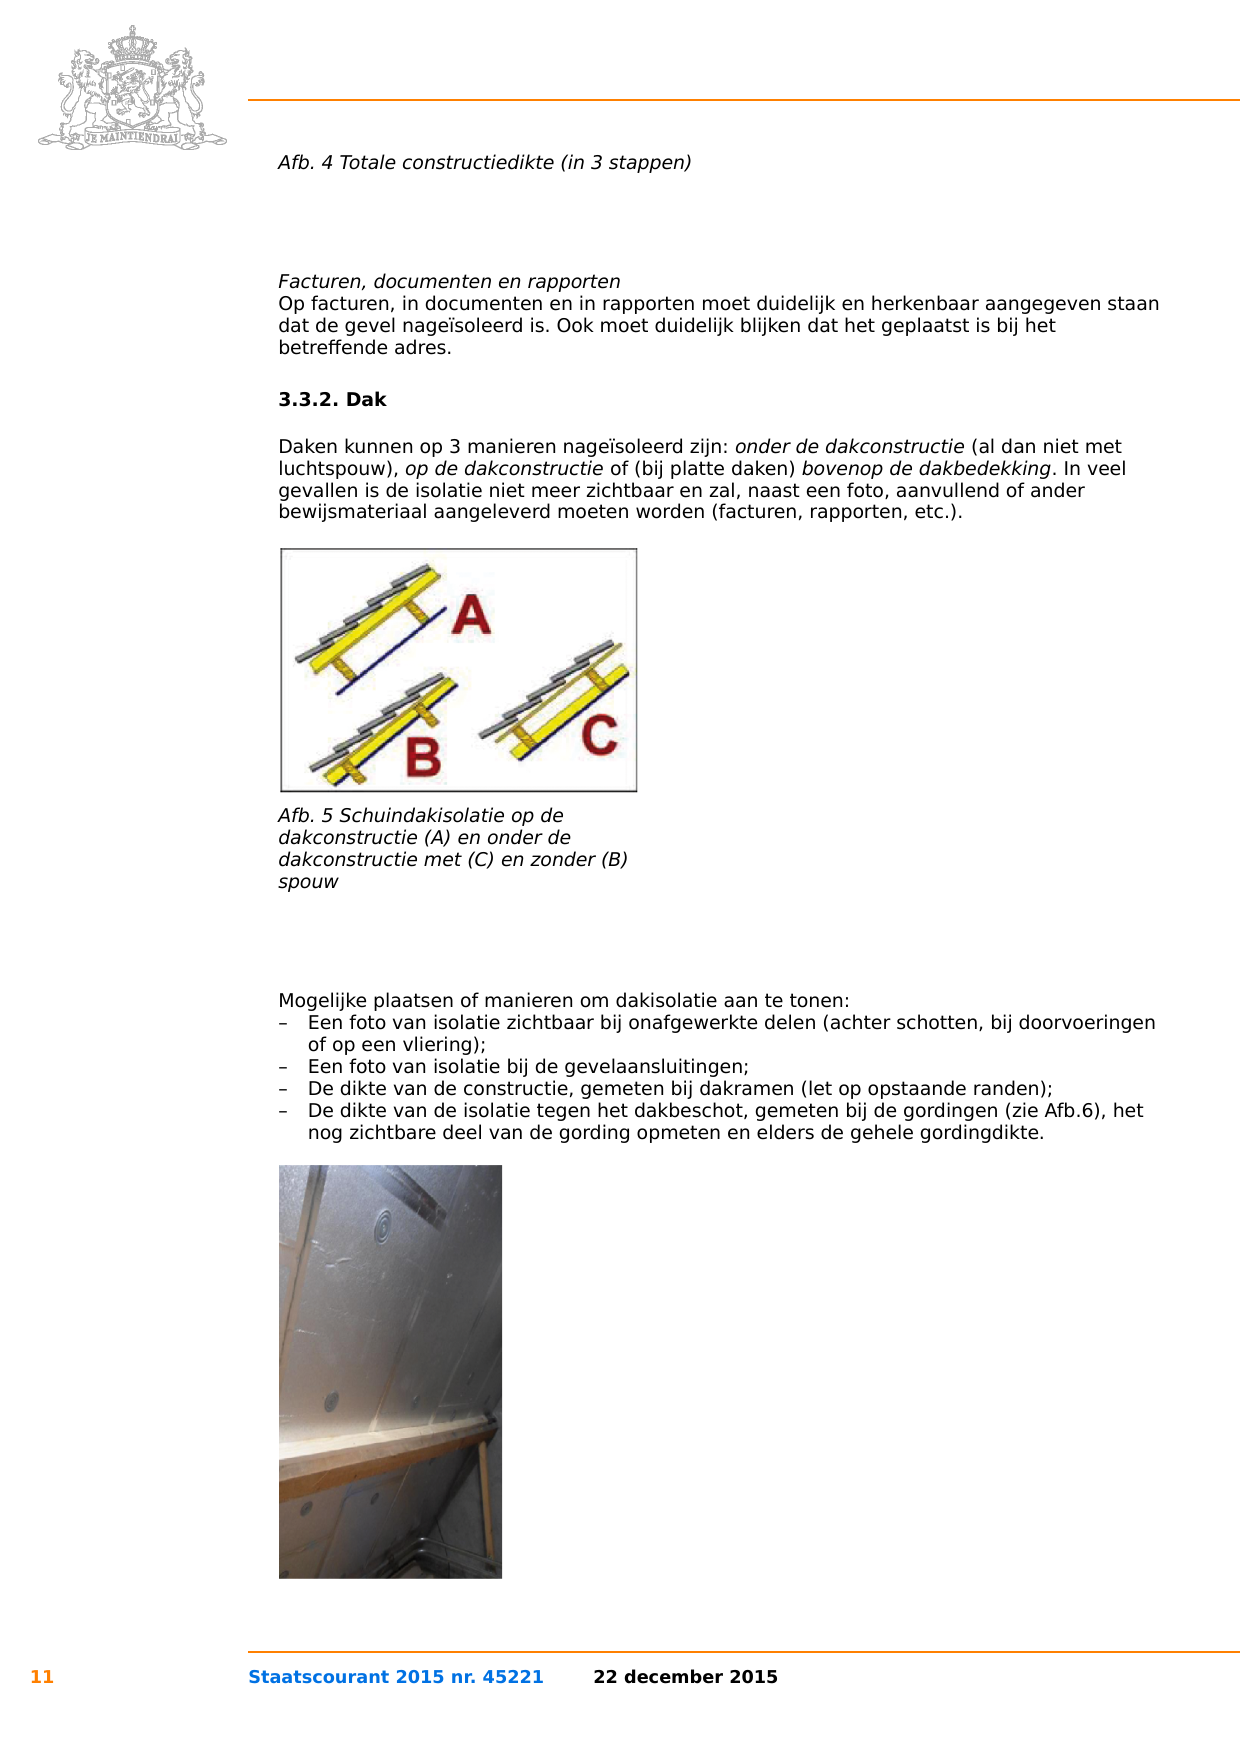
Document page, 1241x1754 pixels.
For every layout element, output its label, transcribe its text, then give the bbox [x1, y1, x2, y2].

text – Een foto van isolatie zichtbaar bij onafgewerkte delen (achter schotten, bij doorvoeringen of op een vliering); [278, 1012, 1163, 1056]
text Facturen, documenten en rapporten [278, 271, 1163, 293]
text – De dikte van de constructie, gemeten bij dakramen (let op opstaande randen); [278, 1078, 1163, 1100]
text – Een foto van isolatie bij de gevelaansluitingen; [278, 1056, 1163, 1078]
text Mogelijke plaatsen of manieren om dakisolatie aan te tonen: [278, 990, 1163, 1012]
text Op facturen, in documenten en in rapporten moet duidelijk en herkenbaar aangegeven staan dat de gevel nageïsoleerd is. Ook moet duidelijk blijken dat het geplaatst is bij het betreffende adres. [278, 293, 1163, 358]
text Daken kunnen op 3 manieren nageïsoleerd zijn: onder de dakconstructie (al dan niet met luchtspouw), op de dakconstructie of (bij platte daken) bovenop de dakbedekking. In veel gevallen is de isolatie niet meer zichtbaar en zal, naast een foto, aanvullend of ander bewijsmateriaal aangeleverd moeten worden (facturen, rapporten, etc.). [278, 436, 1163, 523]
text Afb. 4 Totale constructiedikte (in 3 stappen) [278, 152, 1164, 174]
picture [278, 1165, 503, 1579]
picture [278, 545, 639, 794]
text Afb. 5 Schuindakisolatie op de dakconstructie (A) en onder de dakconstructie met (C) en zonder (B) spouw [278, 805, 638, 893]
subtitle 3.3.2. Dak [278, 388, 1163, 411]
picture [38, 25, 227, 150]
text – De dikte van de isolatie tegen het dakbeschot, gemeten bij de gordingen (zie Afb.6), het nog zichtbare deel van de gording opmeten en elders de gehele gordingdikte. [278, 1100, 1163, 1144]
